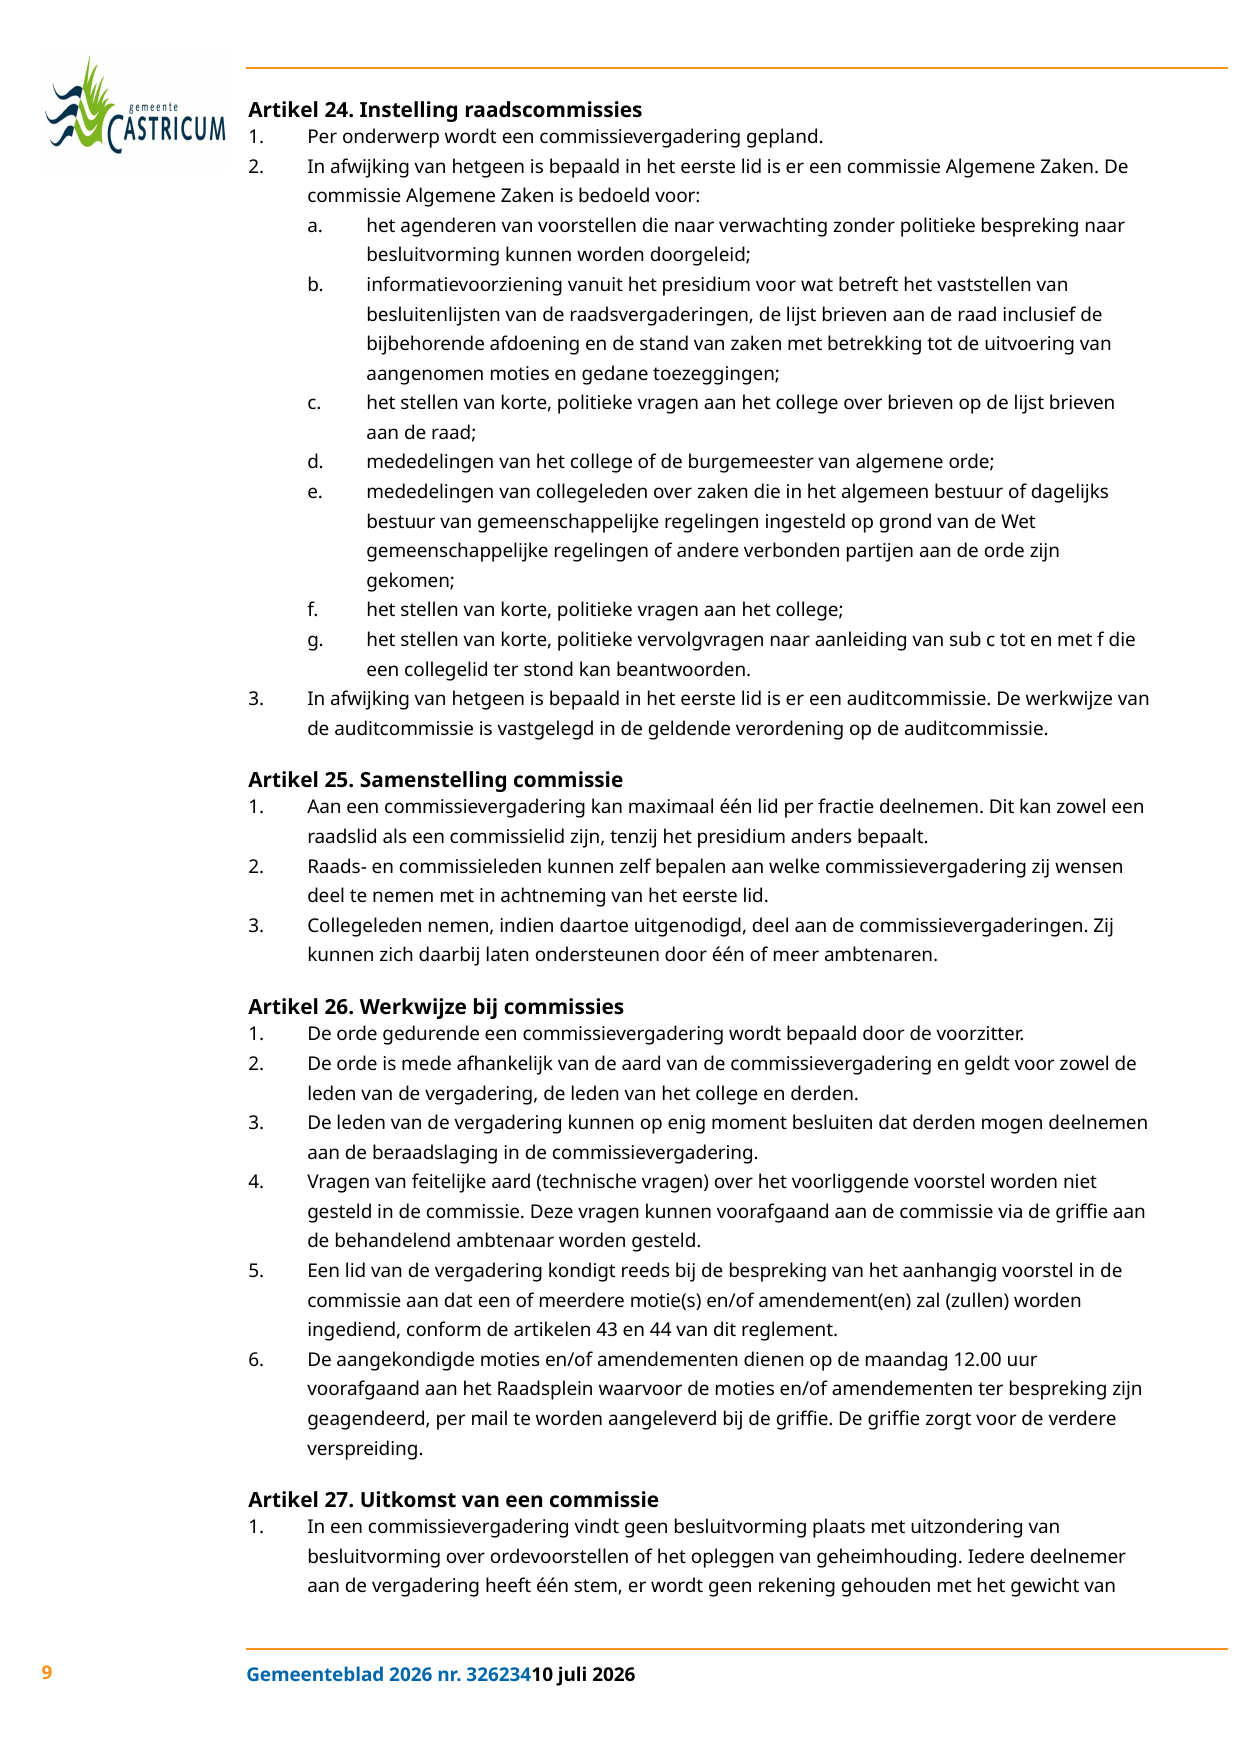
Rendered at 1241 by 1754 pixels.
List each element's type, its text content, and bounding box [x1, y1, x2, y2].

text Artikel 24. Instelling raadscommissies [248, 95, 1152, 123]
list informatievoorziening vanuit het presidium voor wat betreft het vaststellen van besluitenlijsten van de raadsvergaderingen, de lijst brieven aan de raad inclusief de bijbehorende afdoening en de stand van zaken met betrekking tot de uitvoering van aangenomen moties en gedane toezeggingen; [307, 271, 1152, 386]
list mededelingen van het college of de burgemeester van algemene orde; [307, 449, 1152, 474]
list De aangekondigde moties en/of amendementen dienen op de maandag 12.00 uur voorafgaand aan het Raadsplein waarvoor de moties en/of amendementen ter bespreking zijn geagendeerd, per mail te worden aangeleverd bij de griffie. De griffie zorgt voor de verdere verspreiding. [248, 1346, 1152, 1460]
picture [41, 47, 231, 172]
list De orde is mede afhankelijk van de aard van de commissievergadering en geldt voor zowel de leden van de vergadering, de leden van het college en derden. [248, 1050, 1152, 1105]
text Artikel 26. Werkwijze bij commissies [248, 992, 1152, 1021]
list In een commissievergadering vindt geen besluitvorming plaats met uitzondering van besluitvorming over ordevoorstellen of het opleggen van geheimhouding. Iedere deelnemer aan de vergadering heeft één stem, er wordt geen rekening gehouden met het gewicht van [248, 1513, 1152, 1598]
list Collegeleden nemen, indien daartoe uitgenodigd, deel aan de commissievergaderingen. Zij kunnen zich daarbij laten ondersteunen door één of meer ambtenaren. [248, 912, 1152, 967]
list Een lid van de vergadering kondigt reeds bij de bespreking van het aanhangig voorstel in de commissie aan dat een of meerdere motie(s) en/of amendement(en) zal (zullen) worden ingediend, conform de artikelen 43 en 44 van dit reglement. [248, 1257, 1152, 1342]
list Aan een commissievergadering kan maximaal één lid per fractie deelnemen. Dit kan zowel een raadslid als een commissielid zijn, tenzij het presidium anders bepaalt. [248, 794, 1152, 849]
list mededelingen van collegeleden over zaken die in het algemeen bestuur of dagelijks bestuur van gemeenschappelijke regelingen ingesteld op grond van de Wet gemeenschappelijke regelingen of andere verbonden partijen aan de orde zijn gekomen; [307, 478, 1152, 593]
list het stellen van korte, politieke vragen aan het college; [307, 597, 1152, 622]
list De orde gedurende een commissievergadering wordt bepaald door de voorzitter. [248, 1021, 1152, 1046]
text Artikel 27. Uitkomst van een commissie [248, 1485, 1152, 1513]
list De leden van de vergadering kunnen op enig moment besluiten dat derden mogen deelnemen aan de beraadslaging in de commissievergadering. [248, 1109, 1152, 1164]
list het stellen van korte, politieke vervolgvragen naar aanleiding van sub c tot en met f die een collegelid ter stond kan beantwoorden. [307, 626, 1152, 681]
text Artikel 25. Samenstelling commissie [248, 765, 1152, 794]
list het agenderen van voorstellen die naar verwachting zonder politieke bespreking naar besluitvorming kunnen worden doorgeleid; [307, 212, 1152, 267]
list In afwijking van hetgeen is bepaald in het eerste lid is er een auditcommissie. De werkwijze van de auditcommissie is vastgelegd in de geldende verordening op de auditcommissie. [248, 685, 1152, 741]
list Raads- en commissieleden kunnen zelf bepalen aan welke commissievergadering zij wensen deel te nemen met in achtneming van het eerste lid. [248, 853, 1152, 908]
list het stellen van korte, politieke vragen aan het college over brieven op de lijst brieven aan de raad; [307, 389, 1152, 445]
list Per onderwerp wordt een commissievergadering gepland. [248, 123, 1152, 149]
list In afwijking van hetgeen is bepaald in het eerste lid is er een commissie Algemene Zaken. De commissie Algemene Zaken is bedoeld voor: [248, 153, 1152, 208]
list Vragen van feitelijke aard (technische vragen) over het voorliggende voorstel worden niet gesteld in de commissie. Deze vragen kunnen voorafgaand aan de commissie via de griffie aan de behandelend ambtenaar worden gesteld. [248, 1168, 1152, 1253]
